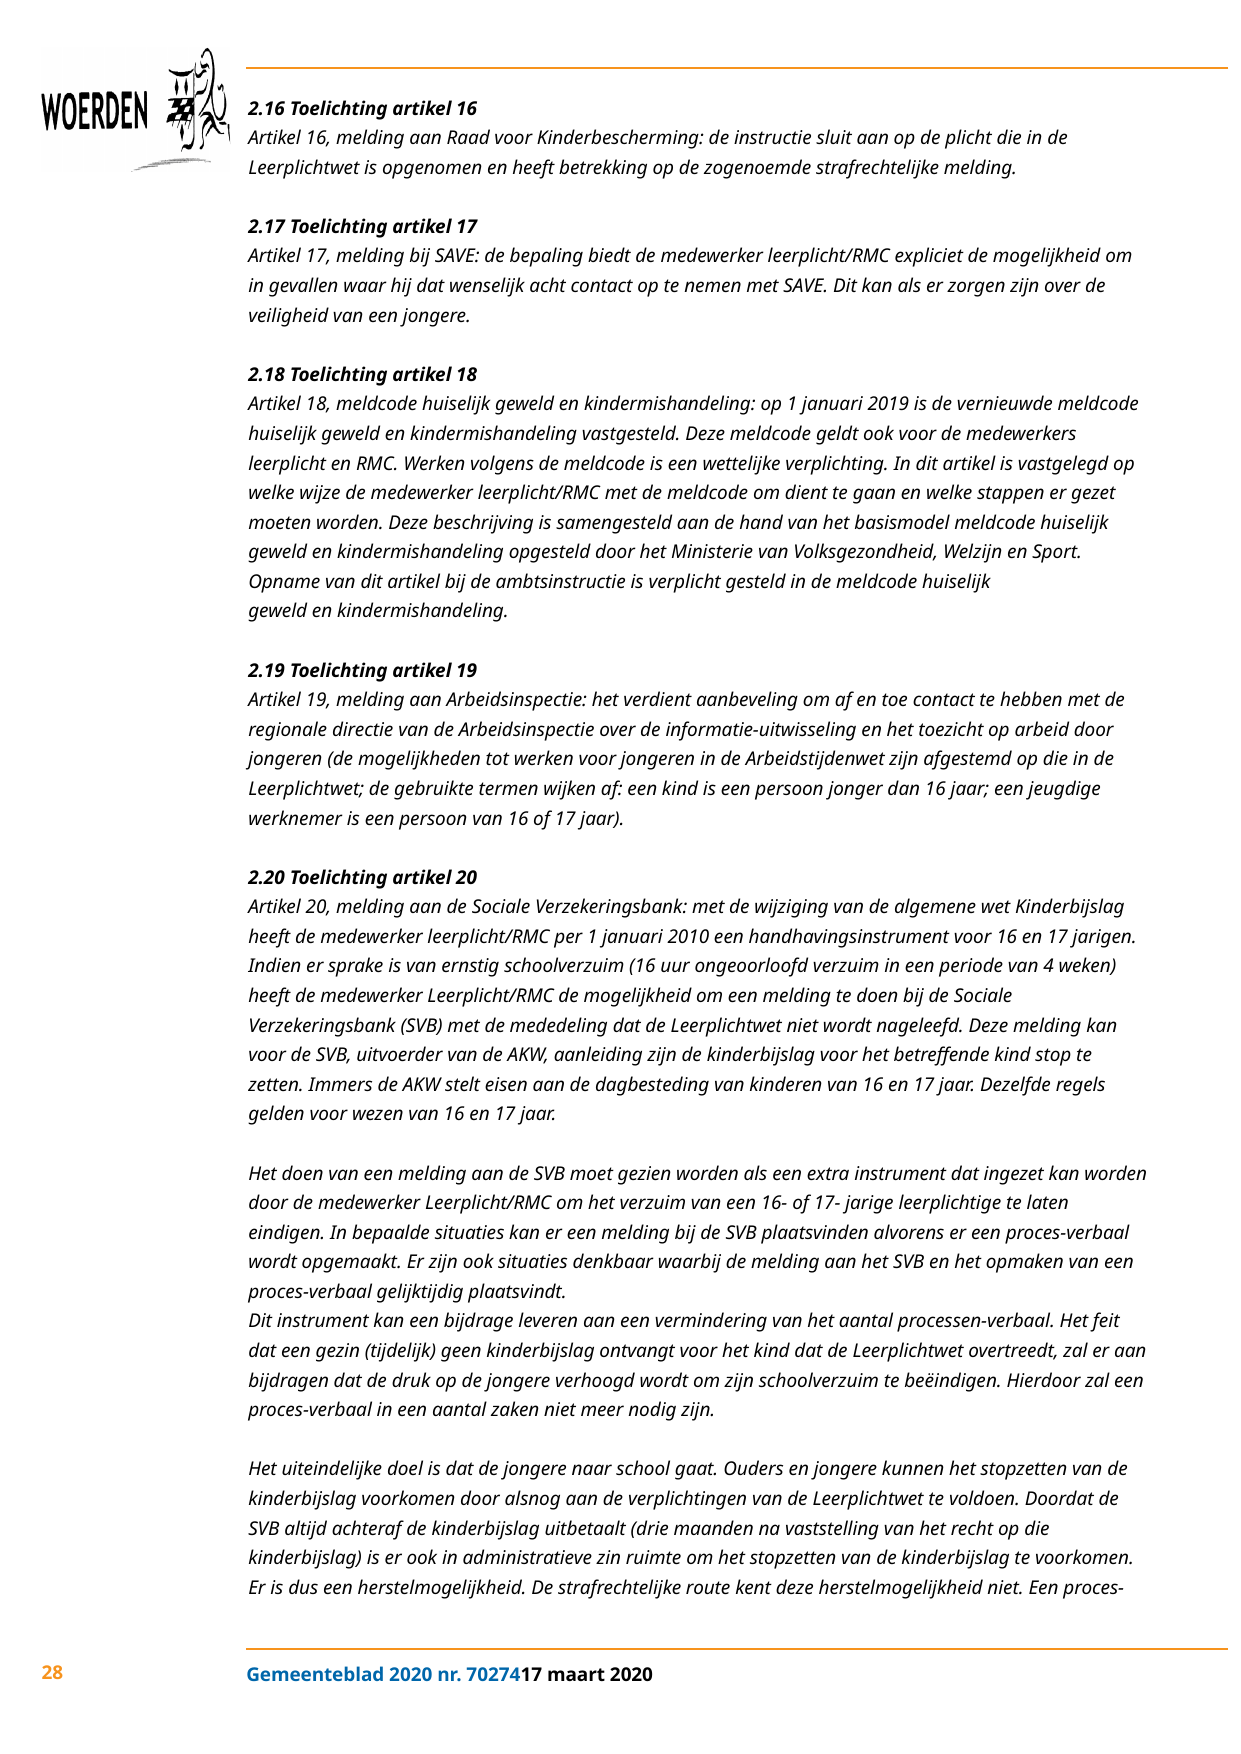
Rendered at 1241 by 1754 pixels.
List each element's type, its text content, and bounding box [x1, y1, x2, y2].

text geweld en kindermishandeling. [248, 598, 1152, 623]
text 2.17 Toelichting artikel 17 [248, 213, 1152, 239]
text 2.18 Toelichting artikel 18 [248, 361, 1152, 387]
text Dit instrument kan een bijdrage leveren aan een vermindering van het aantal processen-verbaal. Het feit dat een gezin (tijdelijk) geen kinderbijslag ontvangt voor het kind dat de Leerplichtwet overtreedt, zal er aan bijdragen dat de druk op de jongere verhoogd wordt om zijn schoolverzuim te beëindigen. Hierdoor zal een proces-verbaal in een aantal zaken niet meer nodig zijn. [248, 1308, 1152, 1422]
text 2.20 Toelichting artikel 20 [248, 864, 1152, 890]
text Artikel 18, meldcode huiselijk geweld en kindermishandeling: op 1 januari 2019 is de vernieuwde meldcode huiselijk geweld en kindermishandeling vastgesteld. Deze meldcode geldt ook voor de medewerkers leerplicht en RMC. Werken volgens de meldcode is een wettelijke verplichting. In dit artikel is vastgelegd op welke wijze de medewerker leerplicht/RMC met de meldcode om dient te gaan en welke stappen er gezet moeten worden. Deze beschrijving is samengesteld aan de hand van het basismodel meldcode huiselijk geweld en kindermishandeling opgesteld door het Ministerie van Volksgezondheid, Welzijn en Sport. Opname van dit artikel bij de ambtsinstructie is verplicht gesteld in de meldcode huiselijk [248, 391, 1152, 594]
text 2.16 Toelichting artikel 16 [248, 95, 1152, 121]
text Het uiteindelijke doel is dat de jongere naar school gaat. Ouders en jongere kunnen het stopzetten van de kinderbijslag voorkomen door alsnog aan de verplichtingen van de Leerplichtwet te voldoen. Doordat de SVB altijd achteraf de kinderbijslag uitbetaalt (drie maanden na vaststelling van het recht op die kinderbijslag) is er ook in administratieve zin ruimte om het stopzetten van de kinderbijslag te voorkomen. Er is dus een herstelmogelijkheid. De strafrechtelijke route kent deze herstelmogelijkheid niet. Een proces- [248, 1456, 1152, 1600]
text Het doen van een melding aan de SVB moet gezien worden als een extra instrument dat ingezet kan worden door de medewerker Leerplicht/RMC om het verzuim van een 16- of 17- jarige leerplichtige te laten eindigen. In bepaalde situaties kan er een melding bij de SVB plaatsvinden alvorens er een proces-verbaal wordt opgemaakt. Er zijn ook situaties denkbaar waarbij de melding aan het SVB en het opmaken van een proces-verbaal gelijktijdig plaatsvindt. [248, 1160, 1152, 1304]
text Artikel 16, melding aan Raad voor Kinderbescherming: de instructie sluit aan op de plicht die in de Leerplichtwet is opgenomen en heeft betrekking op de zogenoemde strafrechtelijke melding. [248, 124, 1152, 180]
text 2.19 Toelichting artikel 19 [248, 657, 1152, 683]
picture [41, 47, 231, 172]
text Artikel 19, melding aan Arbeidsinspectie: het verdient aanbeveling om af en toe contact te hebben met de regionale directie van de Arbeidsinspectie over de informatie-uitwisseling en het toezicht op arbeid door jongeren (de mogelijkheden tot werken voor jongeren in de Arbeidstijdenwet zijn afgestemd op die in de Leerplichtwet; de gebruikte termen wijken af: een kind is een persoon jonger dan 16 jaar; een jeugdige werknemer is een persoon van 16 of 17 jaar). [248, 686, 1152, 831]
text Artikel 20, melding aan de Sociale Verzekeringsbank: met de wijziging van de algemene wet Kinderbijslag heeft de medewerker leerplicht/RMC per 1 januari 2010 een handhavingsinstrument voor 16 en 17 jarigen. Indien er sprake is van ernstig schoolverzuim (16 uur ongeoorloofd verzuim in een periode van 4 weken) heeft de medewerker Leerplicht/RMC de mogelijkheid om een melding te doen bij de Sociale Verzekeringsbank (SVB) met de mededeling dat de Leerplichtwet niet wordt nageleefd. Deze melding kan voor de SVB, uitvoerder van de AKW, aanleiding zijn de kinderbijslag voor het betreffende kind stop te zetten. Immers de AKW stelt eisen aan de dagbesteding van kinderen van 16 en 17 jaar. Dezelfde regels gelden voor wezen van 16 en 17 jaar. [248, 893, 1152, 1126]
text Artikel 17, melding bij SAVE: de bepaling biedt de medewerker leerplicht/RMC expliciet de mogelijkheid om in gevallen waar hij dat wenselijk acht contact op te nemen met SAVE. Dit kan als er zorgen zijn over de veiligheid van een jongere. [248, 243, 1152, 328]
